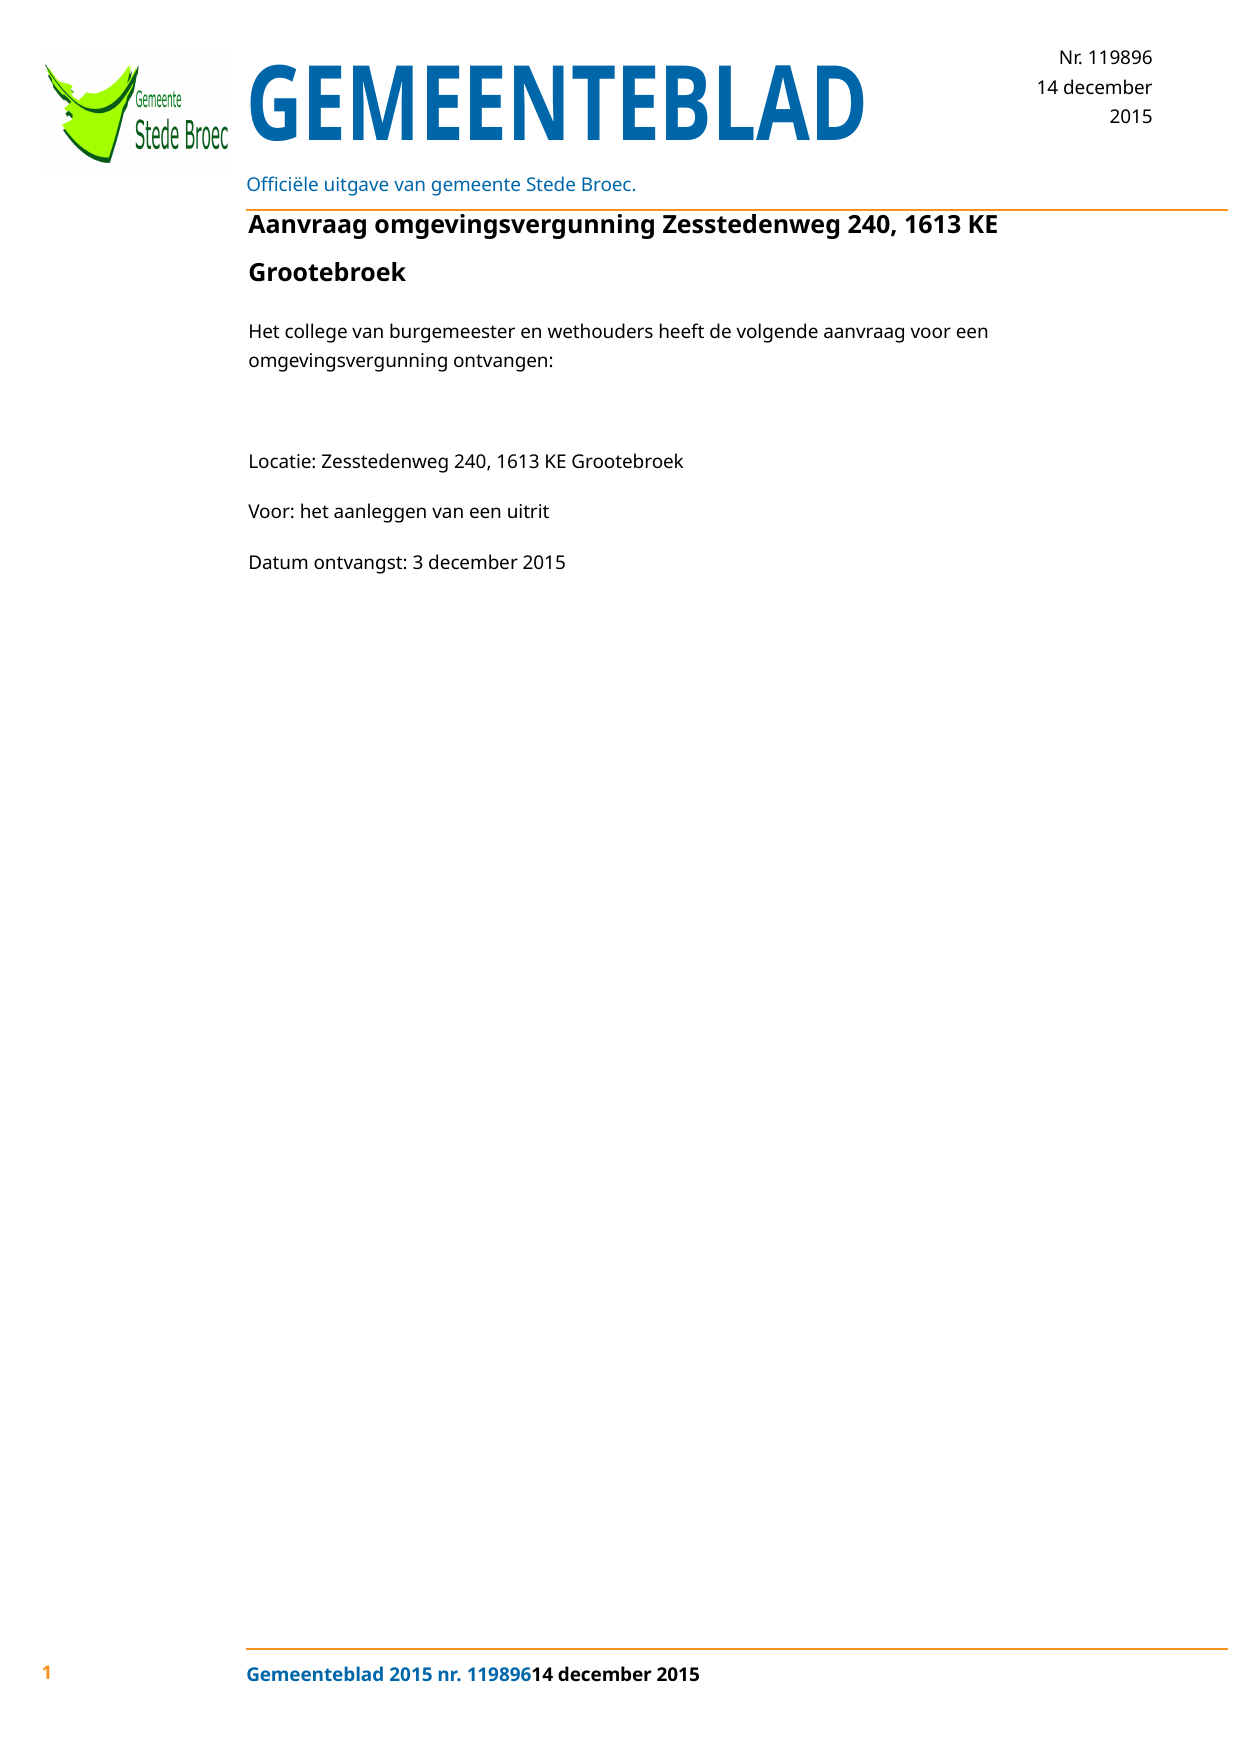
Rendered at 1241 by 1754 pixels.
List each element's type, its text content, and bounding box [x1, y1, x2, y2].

text Datum ontvangst: 3 december 2015 [248, 549, 1152, 575]
text Aanvraag omgevingsvergunning Zesstedenweg 240, 1613 KE Grootebroek [248, 211, 1152, 288]
text Locatie: Zesstedenweg 240, 1613 KE Grootebroek [248, 448, 1152, 474]
text Voor: het aanleggen van een uitrit [248, 499, 1152, 524]
text Het college van burgemeester en wethouders heeft de volgende aanvraag voor een omgevingsvergunning ontvangen: [248, 318, 1152, 373]
picture [41, 47, 231, 172]
